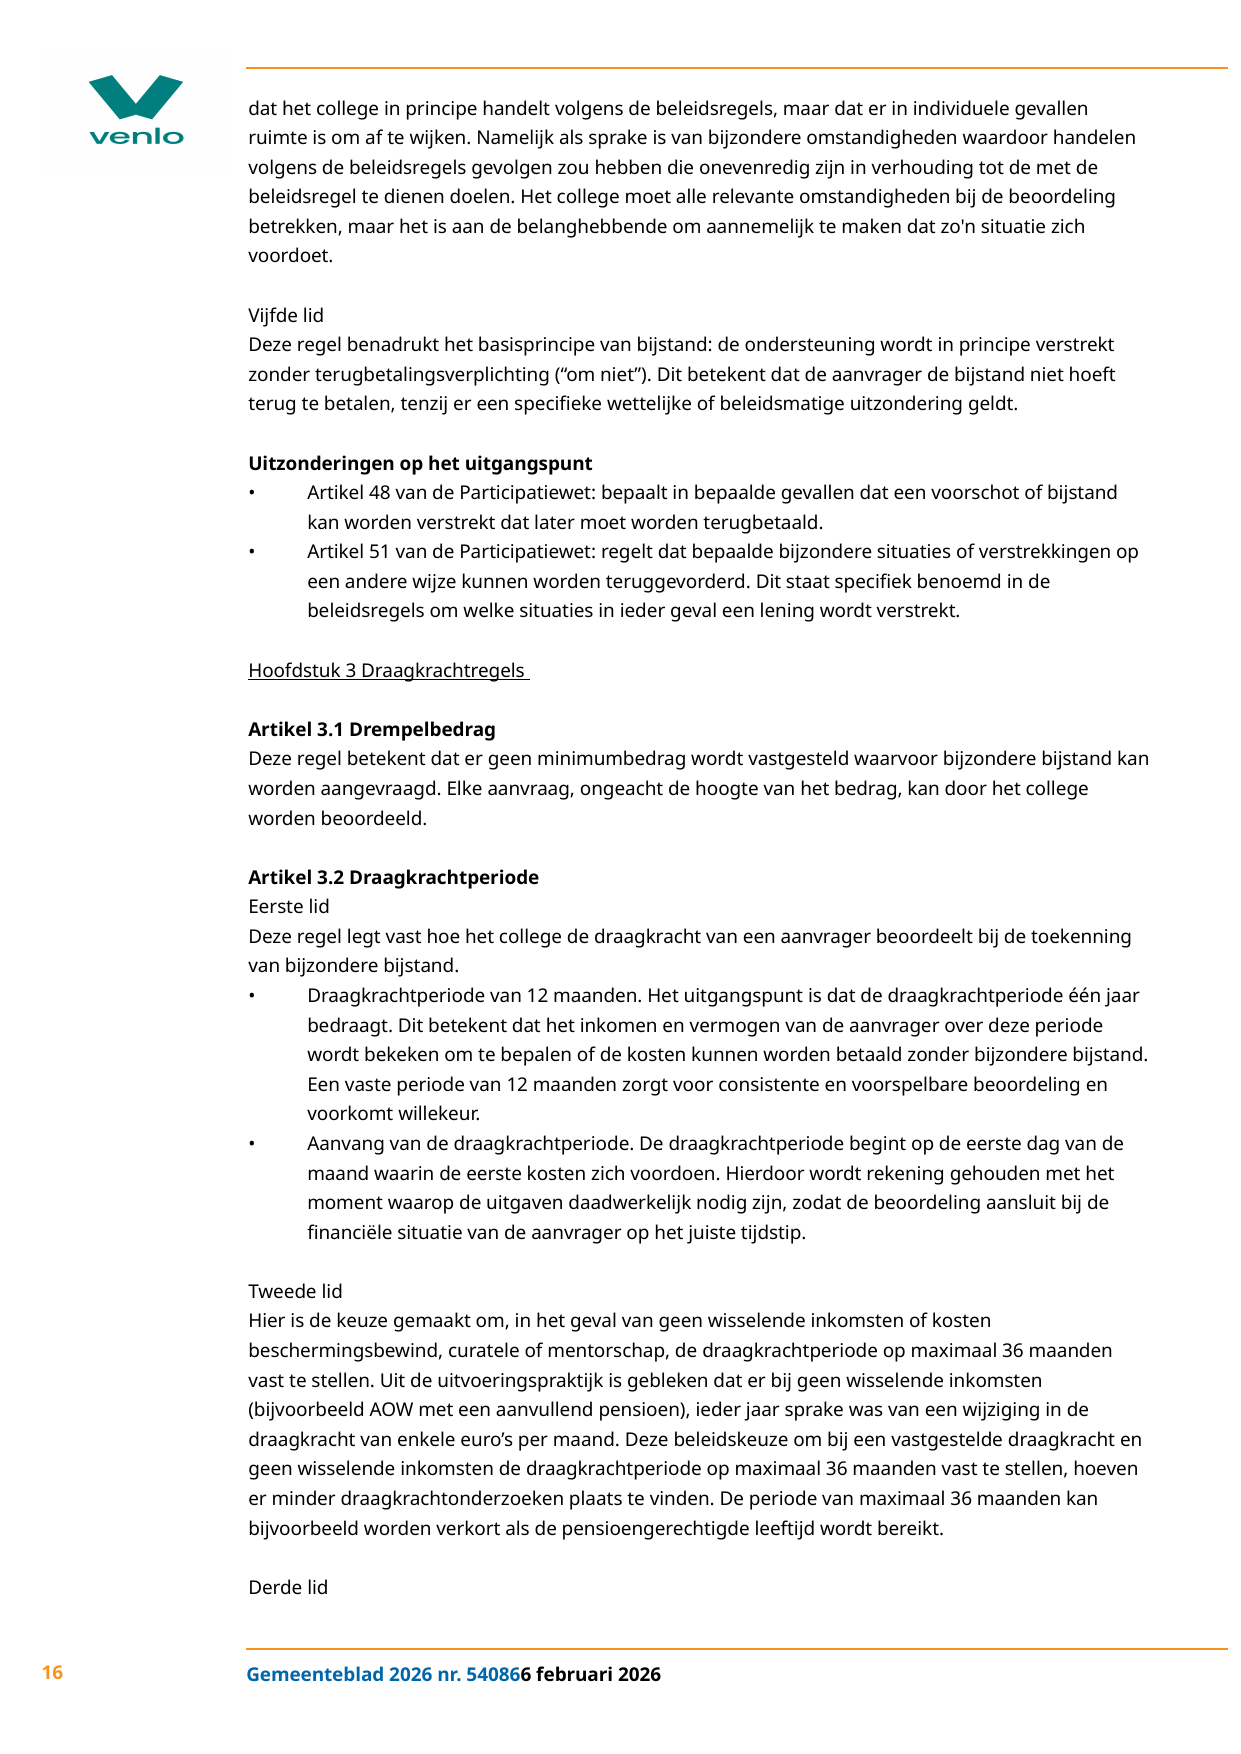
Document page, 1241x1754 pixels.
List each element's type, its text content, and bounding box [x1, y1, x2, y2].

picture [41, 47, 231, 172]
text Derde lid [248, 1574, 1152, 1600]
text dat het college in principe handelt volgens de beleidsregels, maar dat er in individuele gevallen ruimte is om af te wijken. Namelijk als sprake is van bijzondere omstandigheden waardoor handelen volgens de beleidsregels gevolgen zou hebben die onevenredig zijn in verhouding tot de met de beleidsregel te dienen doelen. Het college moet alle relevante omstandigheden bij de beoordeling betrekken, maar het is aan de belanghebbende om aannemelijk te maken dat zo'n situatie zich voordoet. [248, 95, 1152, 268]
list Draagkrachtperiode van 12 maanden. Het uitgangspunt is dat de draagkrachtperiode één jaar bedraagt. Dit betekent dat het inkomen en vermogen van de aanvrager over deze periode wordt bekeken om te bepalen of de kosten kunnen worden betaald zonder bijzondere bijstand. Een vaste periode van 12 maanden zorgt voor consistente en voorspelbare beoordeling en voorkomt willekeur. [248, 982, 1152, 1126]
text Eerste lid [248, 893, 1152, 919]
text Artikel 3.2 Draagkrachtperiode [248, 864, 1152, 890]
text Artikel 3.1 Drempelbedrag [248, 716, 1152, 742]
text Deze regel benadrukt het basisprincipe van bijstand: de ondersteuning wordt in principe verstrekt zonder terugbetalingsverplichting (“om niet”). Dit betekent dat de aanvrager de bijstand niet hoeft terug te betalen, tenzij er een specifieke wettelijke of beleidsmatige uitzondering geldt. [248, 331, 1152, 416]
text Hoofdstuk 3 Draagkrachtregels [248, 657, 1152, 683]
text Uitzonderingen op het uitgangspunt [248, 450, 1152, 476]
text Tweede lid [248, 1278, 1152, 1304]
text Deze regel legt vast hoe het college de draagkracht van een aanvrager beoordeelt bij de toekenning van bijzondere bijstand. [248, 923, 1152, 978]
text Hier is de keuze gemaakt om, in het geval van geen wisselende inkomsten of kosten beschermingsbewind, curatele of mentorschap, de draagkrachtperiode op maximaal 36 maanden vast te stellen. Uit de uitvoeringspraktijk is gebleken dat er bij geen wisselende inkomsten (bijvoorbeeld AOW met een aanvullend pensioen), ieder jaar sprake was van een wijziging in de draagkracht van enkele euro’s per maand. Deze beleidskeuze om bij een vastgestelde draagkracht en geen wisselende inkomsten de draagkrachtperiode op maximaal 36 maanden vast te stellen, hoeven er minder draagkrachtonderzoeken plaats te vinden. De periode van maximaal 36 maanden kan bijvoorbeeld worden verkort als de pensioengerechtigde leeftijd wordt bereikt. [248, 1308, 1152, 1541]
list Artikel 48 van de Participatiewet: bepaalt in bepaalde gevallen dat een voorschot of bijstand kan worden verstrekt dat later moet worden terugbetaald. [248, 479, 1152, 535]
text Vijfde lid [248, 302, 1152, 328]
text Deze regel betekent dat er geen minimumbedrag wordt vastgesteld waarvoor bijzondere bijstand kan worden aangevraagd. Elke aanvraag, ongeacht de hoogte van het bedrag, kan door het college worden beoordeeld. [248, 746, 1152, 831]
list Artikel 51 van de Participatiewet: regelt dat bepaalde bijzondere situaties of verstrekkingen op een andere wijze kunnen worden teruggevorderd. Dit staat specifiek benoemd in de beleidsregels om welke situaties in ieder geval een lening wordt verstrekt. [248, 538, 1152, 623]
list Aanvang van de draagkrachtperiode. De draagkrachtperiode begint op de eerste dag van de maand waarin de eerste kosten zich voordoen. Hierdoor wordt rekening gehouden met het moment waarop de uitgaven daadwerkelijk nodig zijn, zodat de beoordeling aansluit bij de financiële situatie van de aanvrager op het juiste tijdstip. [248, 1130, 1152, 1245]
